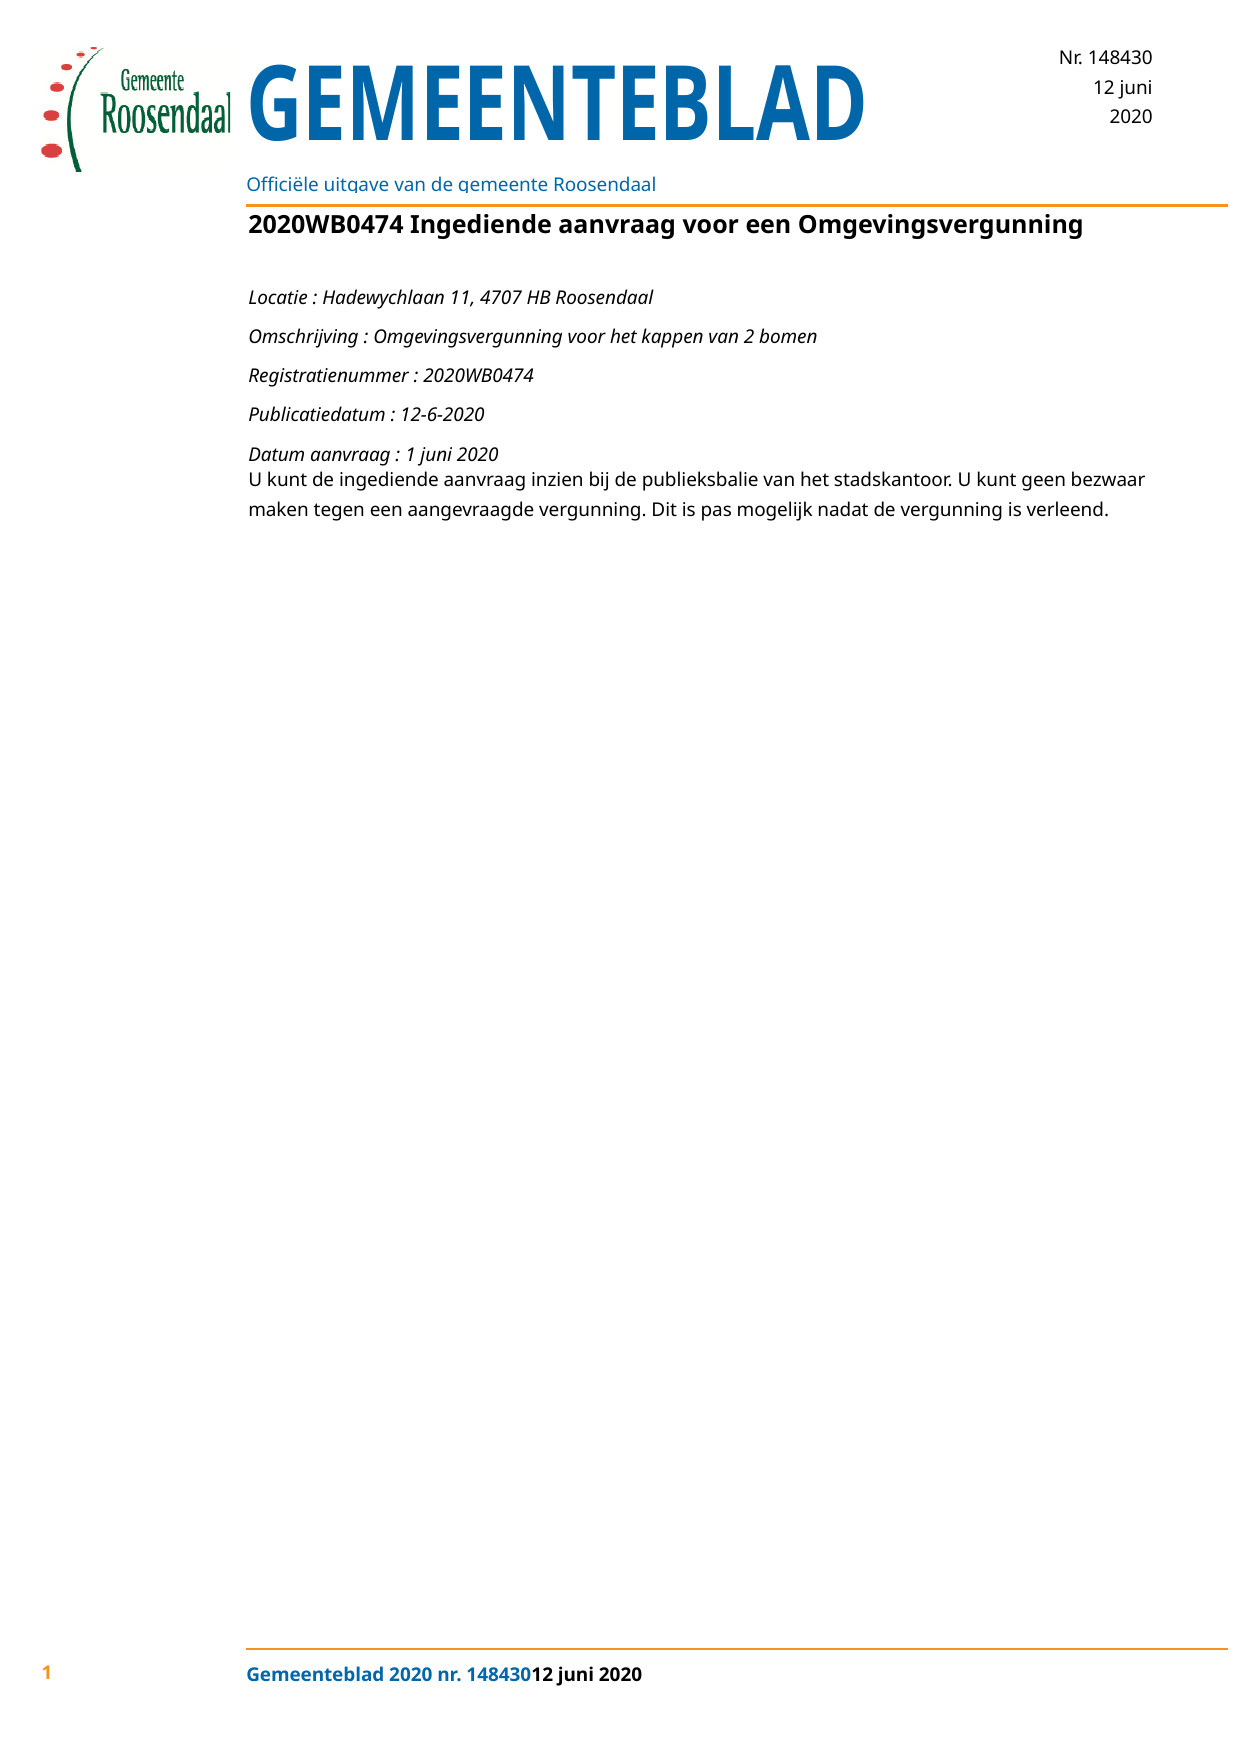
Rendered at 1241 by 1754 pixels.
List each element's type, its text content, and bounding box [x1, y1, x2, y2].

text U kunt de ingediende aanvraag inzien bij de publieksbalie van het stadskantoor. U kunt geen bezwaar maken tegen een aangevraagde vergunning. Dit is pas mogelijk nadat de vergunning is verleend. [248, 467, 1152, 522]
text Registratienummer : 2020WB0474 [248, 362, 1152, 388]
text Locatie : Hadewychlaan 11, 4707 HB Roosendaal [248, 284, 1152, 309]
text Publicatiedatum : 12-6-2020 [248, 402, 1152, 427]
text Datum aanvraag : 1 juni 2020 [248, 441, 1152, 467]
picture [41, 47, 231, 172]
text Omschrijving : Omgevingsvergunning voor het kappen van 2 bomen [248, 323, 1152, 349]
text 2020WB0474 Ingediende aanvraag voor een Omgevingsvergunning [248, 207, 1152, 241]
